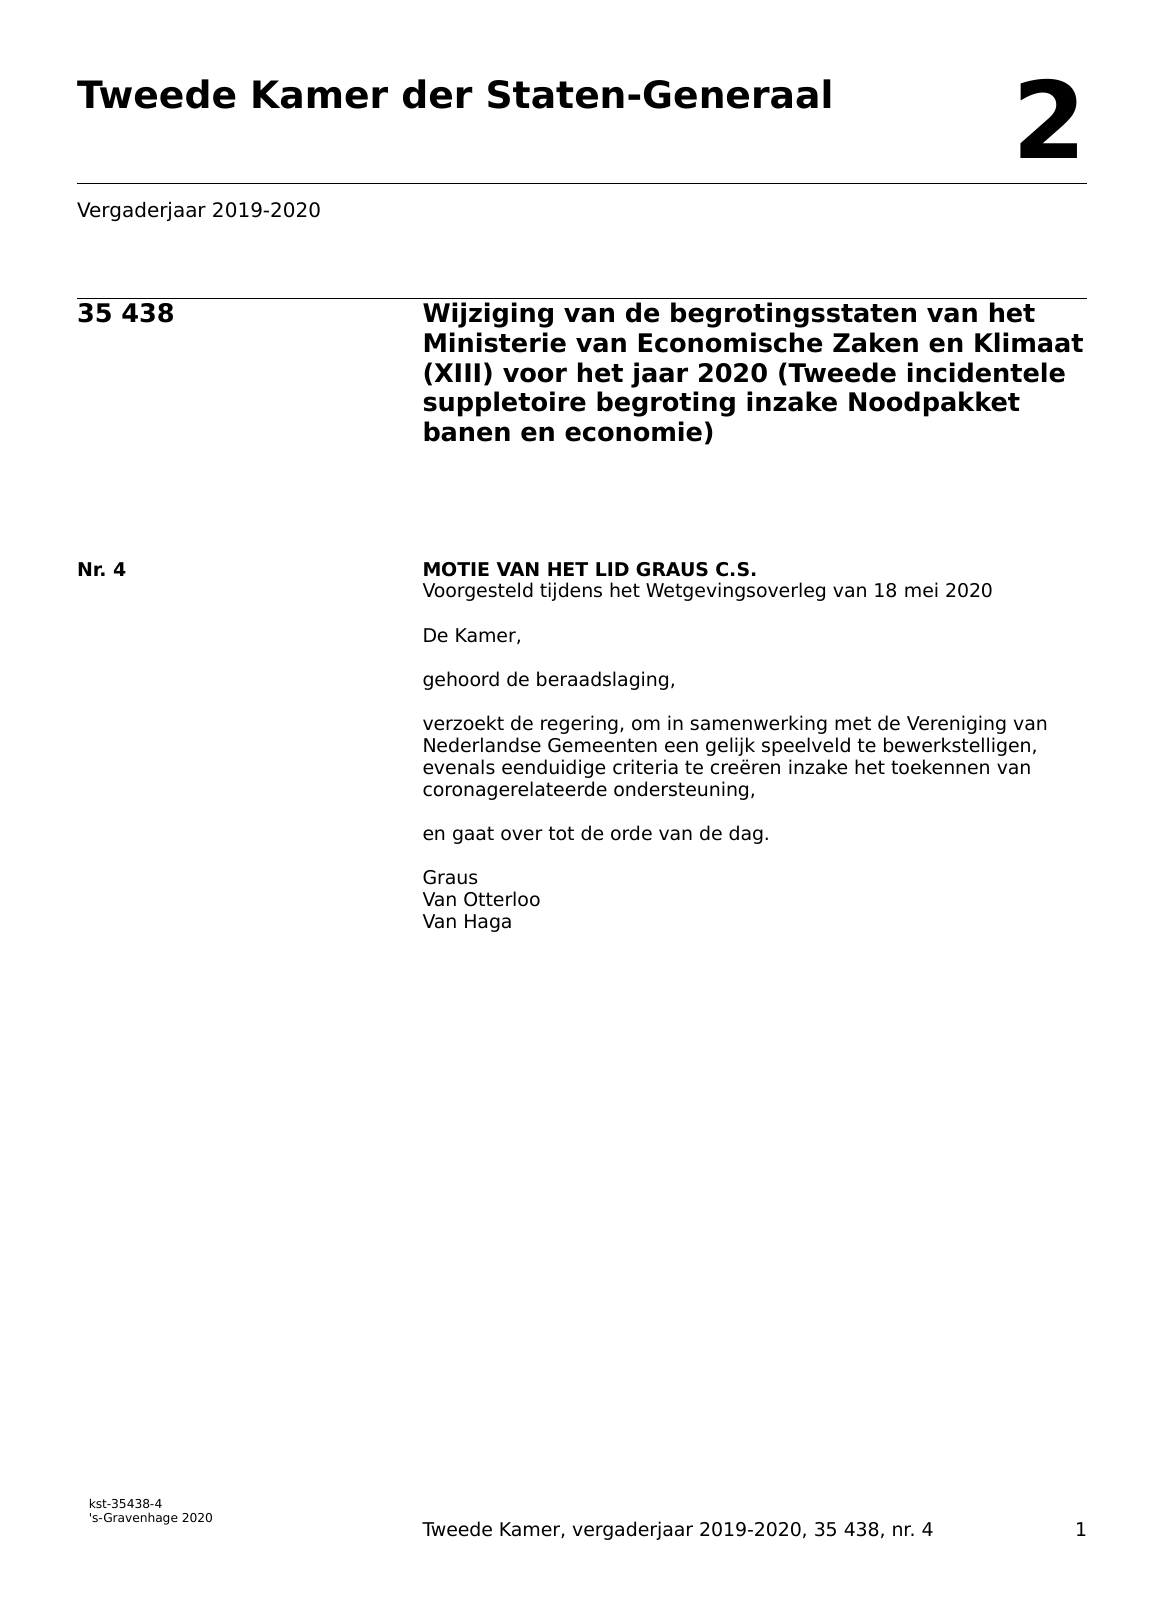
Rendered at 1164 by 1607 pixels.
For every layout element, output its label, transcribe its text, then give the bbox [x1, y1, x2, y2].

text Graus [422, 867, 1087, 889]
subtitle Nr. 4 MOTIE VAN HET LID GRAUS C.S. [77, 558, 1087, 580]
text Voorgesteld tijdens het Wetgevingsoverleg van 18 mei 2020 [422, 580, 1087, 602]
subtitle 35 438 Wijziging van de begrotingsstaten van het Ministerie van Economische Zaken en Klimaat (XIII) voor het jaar 2020 (Tweede incidentele suppletoire begroting inzake Noodpakket banen en economie) [77, 299, 1087, 447]
text kst-35438-4 [88, 1497, 323, 1511]
text 's-Gravenhage 2020 [88, 1511, 323, 1525]
text Van Otterloo [422, 889, 1087, 911]
text verzoekt de regering, om in samenwerking met de Vereniging van Nederlandse Gemeenten een gelijk speelveld te bewerkstelligen, evenals eenduidige criteria te creëren inzake het toekennen van coronagerelateerde ondersteuning, [422, 713, 1087, 801]
text en gaat over tot de orde van de dag. [422, 823, 1087, 845]
text Van Haga [422, 911, 1087, 933]
table_cell Vergaderjaar 2019-2020 [77, 184, 1087, 298]
table_header Tweede Kamer der Staten-Generaal [77, 59, 886, 183]
text De Kamer, [422, 624, 1087, 647]
table_header 2 [886, 59, 1087, 183]
text gehoord de beraadslaging, [422, 669, 1087, 691]
